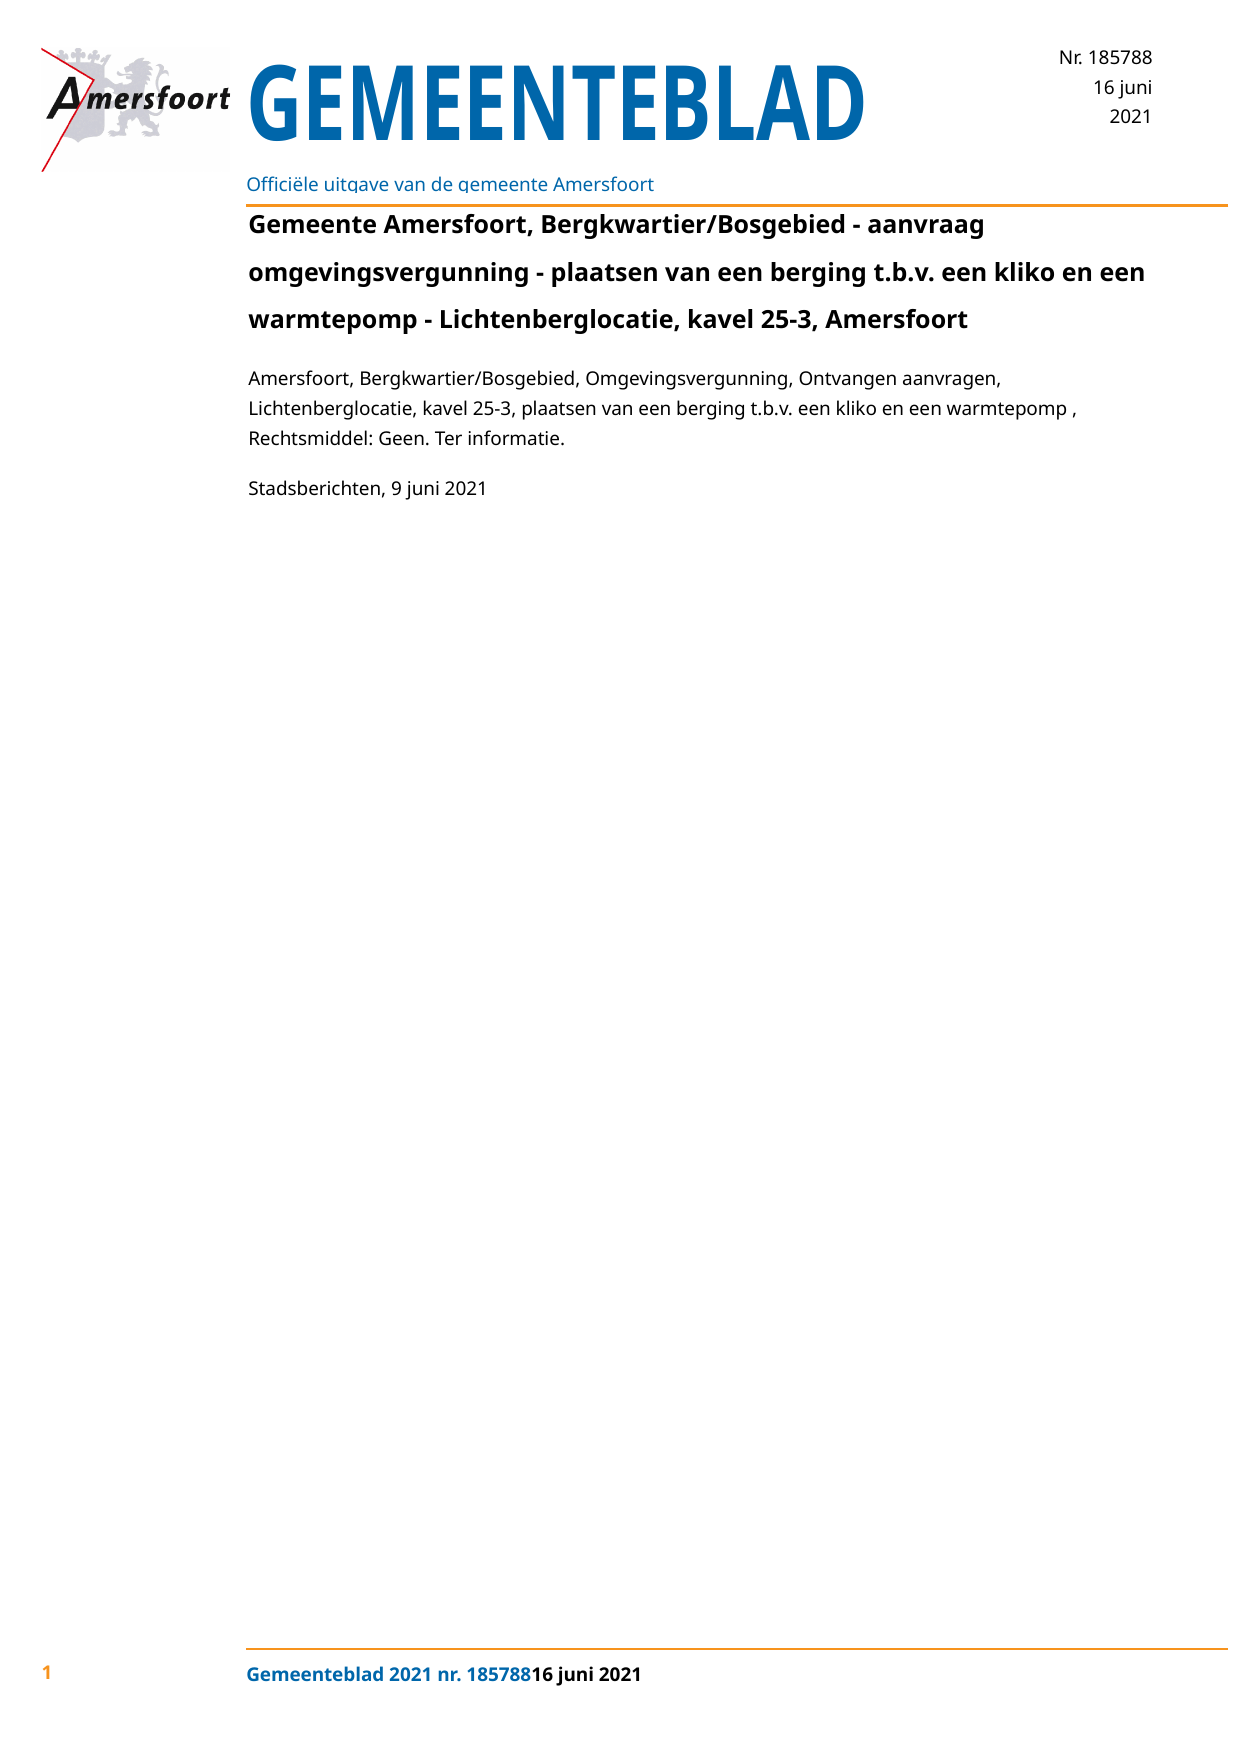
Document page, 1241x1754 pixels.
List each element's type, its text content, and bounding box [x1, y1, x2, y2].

text Gemeente Amersfoort, Bergkwartier/Bosgebied - aanvraag omgevingsvergunning - plaatsen van een berging t.b.v. een kliko en een warmtepomp - Lichtenberglocatie, kavel 25-3, Amersfoort [248, 207, 1152, 336]
text Stadsberichten, 9 juni 2021 [248, 475, 1152, 501]
picture [41, 47, 231, 172]
text Amersfoort, Bergkwartier/Bosgebied, Omgevingsvergunning, Ontvangen aanvragen, Lichtenberglocatie, kavel 25-3, plaatsen van een berging t.b.v. een kliko en een warmtepomp , Rechtsmiddel: Geen. Ter informatie. [248, 366, 1152, 450]
